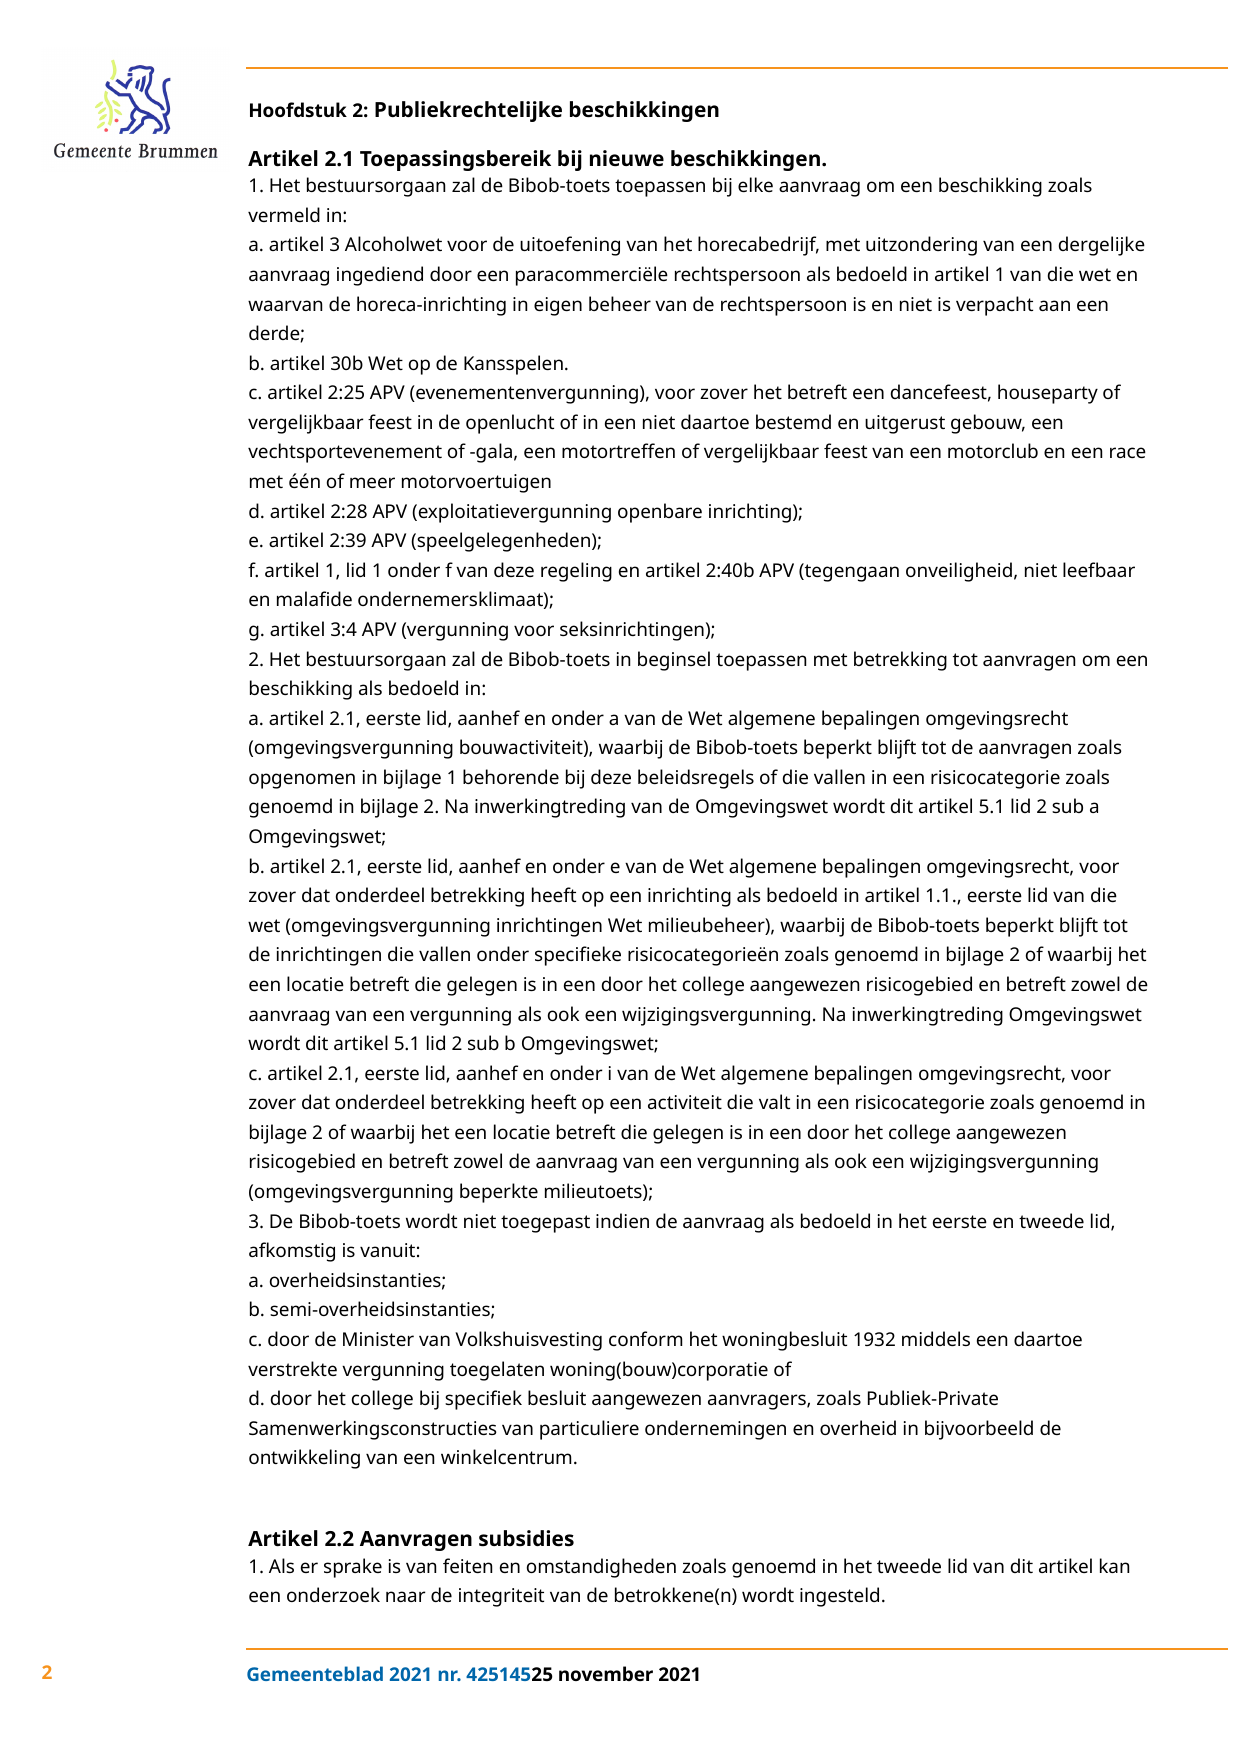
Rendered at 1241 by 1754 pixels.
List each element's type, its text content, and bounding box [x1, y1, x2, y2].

text c. artikel 2:25 APV (evenementenvergunning), voor zover het betreft een dancefeest, houseparty of vergelijkbaar feest in de openlucht of in een niet daartoe bestemd en uitgerust gebouw, een vechtsportevenement of -gala, een motortreffen of vergelijkbaar feest van een motorclub en een race met één of meer motorvoertuigen [248, 379, 1152, 494]
picture [41, 47, 231, 172]
text a. overheidsinstanties; [248, 1267, 1152, 1293]
text Hoofdstuk 2: Publiekrechtelijke beschikkingen [248, 95, 1152, 123]
text d. artikel 2:28 APV (exploitatievergunning openbare inrichting); [248, 498, 1152, 524]
text b. artikel 2.1, eerste lid, aanhef en onder e van de Wet algemene bepalingen omgevingsrecht, voor zover dat onderdeel betrekking heeft op een inrichting als bedoeld in artikel 1.1., eerste lid van die wet (omgevingsvergunning inrichtingen Wet milieubeheer), waarbij de Bibob-toets beperkt blijft tot de inrichtingen die vallen onder specifieke risicocategorieën zoals genoemd in bijlage 2 of waarbij het een locatie betreft die gelegen is in een door het college aangewezen risicogebied en betreft zowel de aanvraag van een vergunning als ook een wijzigingsvergunning. Na inwerkingtreding Omgevingswet wordt dit artikel 5.1 lid 2 sub b Omgevingswet; [248, 853, 1152, 1056]
text b. semi-overheidsinstanties; [248, 1297, 1152, 1322]
text 2. Het bestuursorgaan zal de Bibob-toets in beginsel toepassen met betrekking tot aanvragen om een beschikking als bedoeld in: [248, 646, 1152, 701]
text 1. Het bestuursorgaan zal de Bibob-toets toepassen bij elke aanvraag om een beschikking zoals vermeld in: [248, 172, 1152, 228]
text 1. Als er sprake is van feiten en omstandigheden zoals genoemd in het tweede lid van dit artikel kan een onderzoek naar de integriteit van de betrokkene(n) wordt ingesteld. [248, 1553, 1152, 1608]
text Artikel 2.1 Toepassingsbereik bij nieuwe beschikkingen. [248, 144, 1152, 172]
text Artikel 2.2 Aanvragen subsidies [248, 1524, 1152, 1553]
text c. artikel 2.1, eerste lid, aanhef en onder i van de Wet algemene bepalingen omgevingsrecht, voor zover dat onderdeel betrekking heeft op een activiteit die valt in een risicocategorie zoals genoemd in bijlage 2 of waarbij het een locatie betreft die gelegen is in een door het college aangewezen risicogebied en betreft zowel de aanvraag van een vergunning als ook een wijzigingsvergunning (omgevingsvergunning beperkte milieutoets); [248, 1060, 1152, 1204]
text d. door het college bij specifiek besluit aangewezen aanvragers, zoals Publiek-Private Samenwerkingsconstructies van particuliere ondernemingen en overheid in bijvoorbeeld de ontwikkeling van een winkelcentrum. [248, 1385, 1152, 1470]
text f. artikel 1, lid 1 onder f van deze regeling en artikel 2:40b APV (tegengaan onveiligheid, niet leefbaar en malafide ondernemersklimaat); [248, 557, 1152, 612]
text e. artikel 2:39 APV (speelgelegenheden); [248, 527, 1152, 553]
text b. artikel 30b Wet op de Kansspelen. [248, 350, 1152, 376]
text c. door de Minister van Volkshuisvesting conform het woningbesluit 1932 middels een daartoe verstrekte vergunning toegelaten woning(bouw)corporatie of [248, 1326, 1152, 1382]
text 3. De Bibob-toets wordt niet toegepast indien de aanvraag als bedoeld in het eerste en tweede lid, afkomstig is vanuit: [248, 1208, 1152, 1263]
text a. artikel 3 Alcoholwet voor de uitoefening van het horecabedrijf, met uitzondering van een dergelijke aanvraag ingediend door een paracommerciële rechtspersoon als bedoeld in artikel 1 van die wet en waarvan de horeca-inrichting in eigen beheer van de rechtspersoon is en niet is verpacht aan een derde; [248, 232, 1152, 346]
text g. artikel 3:4 APV (vergunning voor seksinrichtingen); [248, 616, 1152, 642]
text a. artikel 2.1, eerste lid, aanhef en onder a van de Wet algemene bepalingen omgevingsrecht (omgevingsvergunning bouwactiviteit), waarbij de Bibob-toets beperkt blijft tot de aanvragen zoals opgenomen in bijlage 1 behorende bij deze beleidsregels of die vallen in een risicocategorie zoals genoemd in bijlage 2. Na inwerkingtreding van de Omgevingswet wordt dit artikel 5.1 lid 2 sub a Omgevingswet; [248, 705, 1152, 849]
